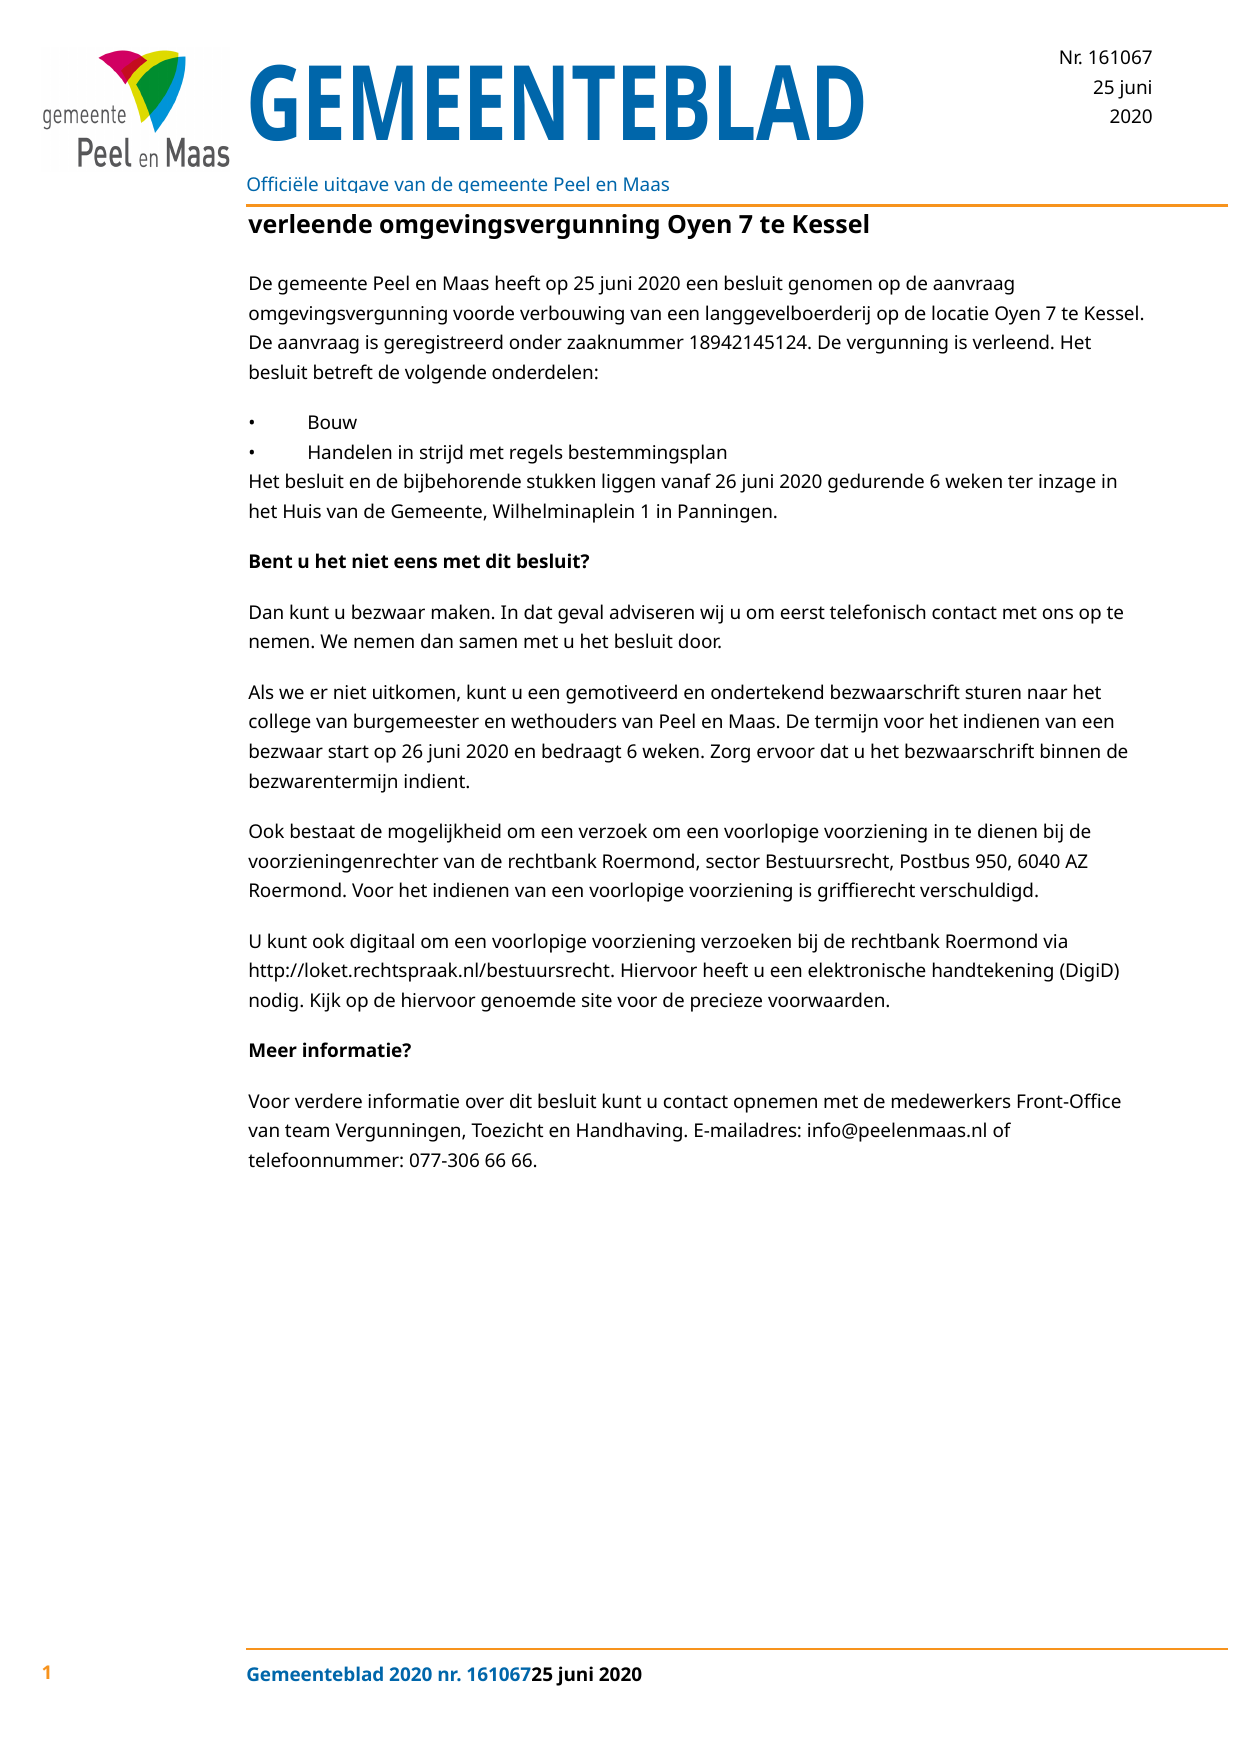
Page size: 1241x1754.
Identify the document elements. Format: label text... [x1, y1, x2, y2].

list Handelen in strijd met regels bestemmingsplan [248, 439, 1152, 465]
text Bent u het niet eens met dit besluit? [248, 549, 1152, 574]
text De gemeente Peel en Maas heeft op 25 juni 2020 een besluit genomen op de aanvraag omgevingsvergunning voorde verbouwing van een langgevelboerderij op de locatie Oyen 7 te Kessel. De aanvraag is geregistreerd onder zaaknummer 18942145124. De vergunning is verleend. Het besluit betreft de volgende onderdelen: [248, 270, 1152, 385]
text Meer informatie? [248, 1037, 1152, 1063]
list Bouw [248, 409, 1152, 435]
text Het besluit en de bijbehorende stukken liggen vanaf 26 juni 2020 gedurende 6 weken ter inzage in het Huis van de Gemeente, Wilhelminaplein 1 in Panningen. [248, 469, 1152, 524]
text Als we er niet uitkomen, kunt u een gemotiveerd en ondertekend bezwaarschrift sturen naar het college van burgemeester en wethouders van Peel en Maas. De termijn voor het indienen van een bezwaar start op 26 juni 2020 en bedraagt 6 weken. Zorg ervoor dat u het bezwaarschrift binnen de bezwarentermijn indient. [248, 679, 1152, 793]
text U kunt ook digitaal om een voorlopige voorziening verzoeken bij de rechtbank Roermond via http://loket.rechtspraak.nl/bestuursrecht. Hiervoor heeft u een elektronische handtekening (DigiD) nodig. Kijk op de hiervoor genoemde site voor de precieze voorwaarden. [248, 928, 1152, 1013]
text verleende omgevingsvergunning Oyen 7 te Kessel [248, 207, 1152, 241]
text Dan kunt u bezwaar maken. In dat geval adviseren wij u om eerst telefonisch contact met ons op te nemen. We nemen dan samen met u het besluit door. [248, 599, 1152, 654]
text Voor verdere informatie over dit besluit kunt u contact opnemen met de medewerkers Front-Office van team Vergunningen, Toezicht en Handhaving. E-mailadres: info@peelenmaas.nl of telefoonnummer: 077-306 66 66. [248, 1088, 1152, 1173]
text Ook bestaat de mogelijkheid om een verzoek om een voorlopige voorziening in te dienen bij de voorzieningenrechter van de rechtbank Roermond, sector Bestuursrecht, Postbus 950, 6040 AZ Roermond. Voor het indienen van een voorlopige voorziening is griffierecht verschuldigd. [248, 818, 1152, 903]
picture [41, 47, 231, 172]
